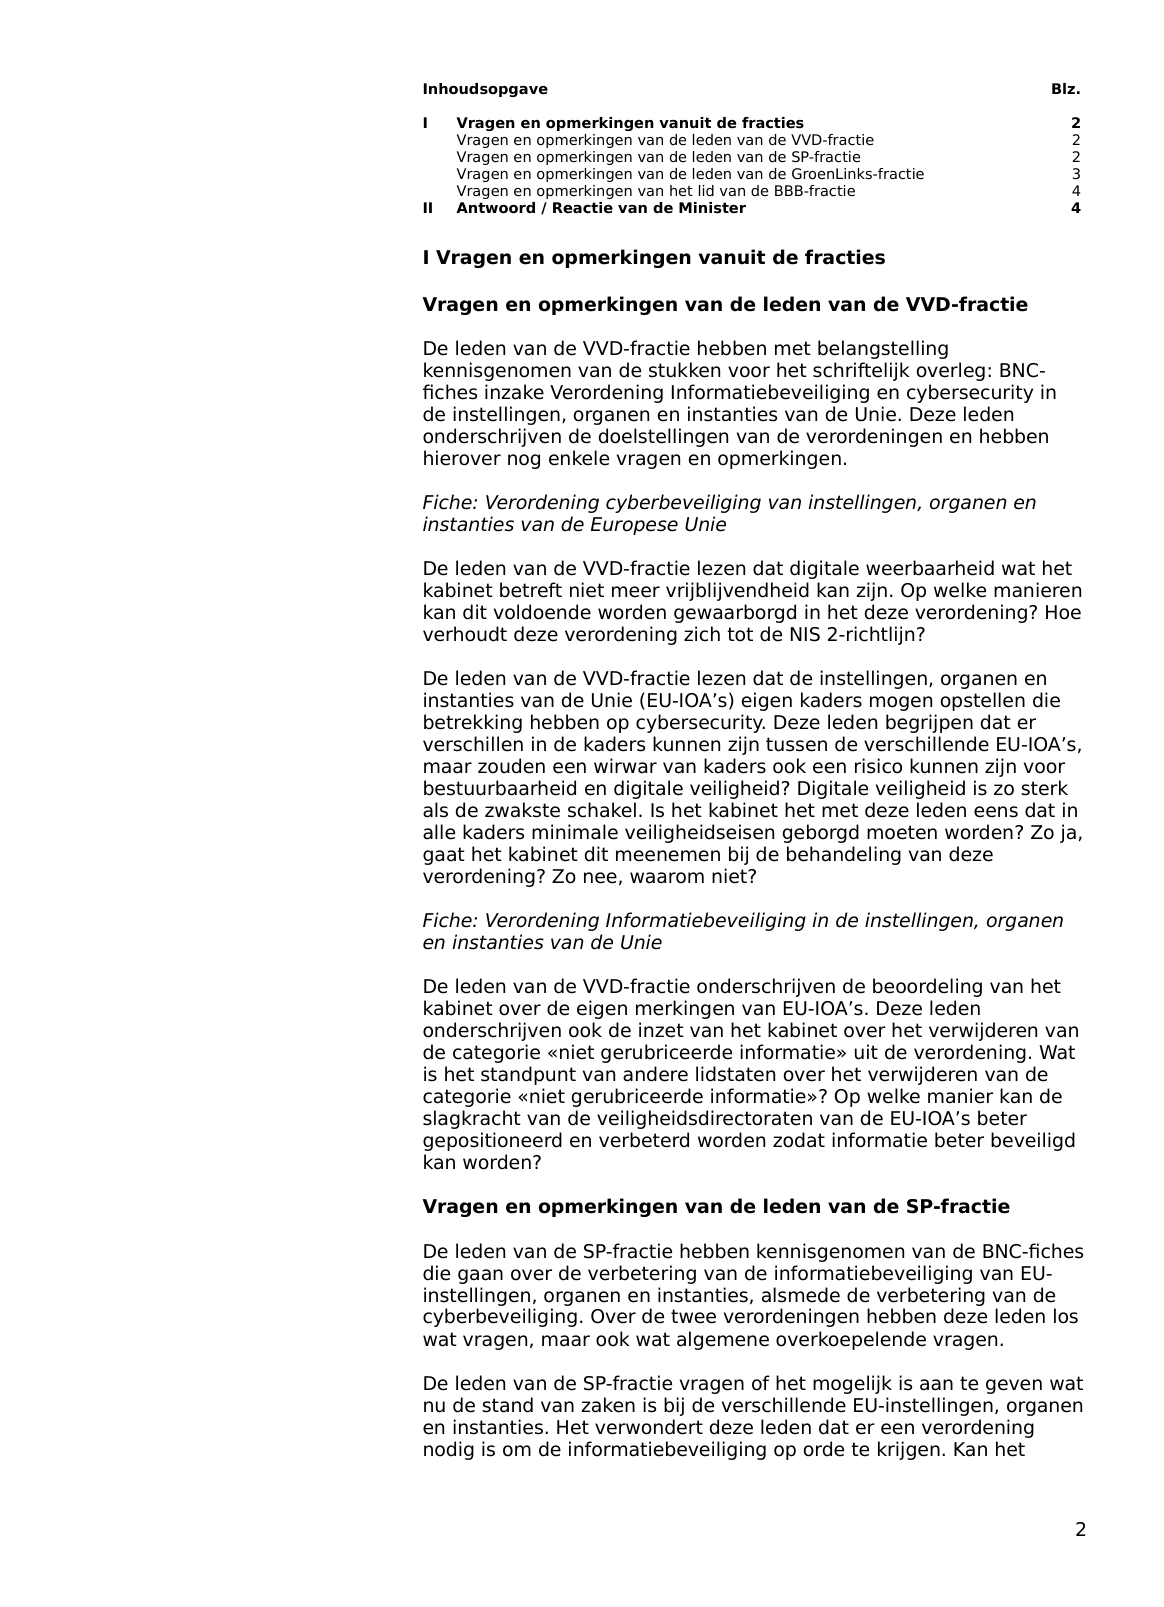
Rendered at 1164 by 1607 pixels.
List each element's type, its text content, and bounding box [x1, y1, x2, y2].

table_header Inhoudsopgave [422, 81, 1002, 98]
subtitle Vragen en opmerkingen van de leden van de VVD-fractie [422, 294, 1087, 316]
table_cell [1002, 98, 1087, 115]
table_header Blz. [1002, 81, 1087, 98]
table_cell [422, 149, 451, 166]
table_cell Vragen en opmerkingen van het lid van de BBB-fractie [451, 183, 1002, 200]
text De leden van de VVD-fractie hebben met belangstelling kennisgenomen van de stukken voor het schriftelijk overleg: BNC-fiches inzake Verordening Informatiebeveiliging en cybersecurity in de instellingen, organen en instanties van de Unie. Deze leden onderschrijven de doelstellingen van de verordeningen en hebben hierover nog enkele vragen en opmerkingen. [422, 338, 1087, 470]
subtitle I Vragen en opmerkingen vanuit de fracties [422, 247, 1087, 269]
text De leden van de SP-fractie vragen of het mogelijk is aan te geven wat nu de stand van zaken is bij de verschillende EU-instellingen, organen en instanties. Het verwondert deze leden dat er een verordening nodig is om de informatiebeveiliging op orde te krijgen. Kan het [422, 1373, 1087, 1461]
text De leden van de SP-fractie hebben kennisgenomen van de BNC-fiches die gaan over de verbetering van de informatiebeveiliging van EU-instellingen, organen en instanties, alsmede de verbetering van de cyberbeveiliging. Over de twee verordeningen hebben deze leden los wat vragen, maar ook wat algemene overkoepelende vragen. [422, 1241, 1087, 1350]
subtitle Vragen en opmerkingen van de leden van de SP-fractie [422, 1196, 1087, 1218]
table_cell 4 [1002, 183, 1087, 200]
table_cell Vragen en opmerkingen van de leden van de SP-fractie [451, 149, 1002, 166]
text De leden van de VVD-fractie onderschrijven de beoordeling van het kabinet over de eigen merkingen van EU-IOA’s. Deze leden onderschrijven ook de inzet van het kabinet over het verwijderen van de categorie «niet gerubriceerde informatie» uit de verordening. Wat is het standpunt van andere lidstaten over het verwijderen van de categorie «niet gerubriceerde informatie»? Op welke manier kan de slagkracht van de veiligheidsdirectoraten van de EU-IOA’s beter gepositioneerd en verbeterd worden zodat informatie beter beveiligd kan worden? [422, 976, 1087, 1174]
table_cell Antwoord / Reactie van de Minister [451, 200, 1002, 217]
table_cell [422, 132, 451, 149]
table_cell 3 [1002, 166, 1087, 183]
table_cell 2 [1002, 149, 1087, 166]
table_cell I [422, 115, 451, 132]
text De leden van de VVD-fractie lezen dat digitale weerbaarheid wat het kabinet betreft niet meer vrijblijvendheid kan zijn. Op welke manieren kan dit voldoende worden gewaarborgd in het deze verordening? Hoe verhoudt deze verordening zich tot de NIS 2-richtlijn? [422, 558, 1087, 646]
table_cell [422, 166, 451, 183]
subtitle Fiche: Verordening Informatiebeveiliging in de instellingen, organen en instanties van de Unie [422, 910, 1087, 954]
subtitle Fiche: Verordening cyberbeveiliging van instellingen, organen en instanties van de Europese Unie [422, 492, 1087, 536]
table_cell Vragen en opmerkingen vanuit de fracties [451, 115, 1002, 132]
table_cell 2 [1002, 132, 1087, 149]
text De leden van de VVD-fractie lezen dat de instellingen, organen en instanties van de Unie (EU-IOA’s) eigen kaders mogen opstellen die betrekking hebben op cybersecurity. Deze leden begrijpen dat er verschillen in de kaders kunnen zijn tussen de verschillende EU-IOA’s, maar zouden een wirwar van kaders ook een risico kunnen zijn voor bestuurbaarheid en digitale veiligheid? Digitale veiligheid is zo sterk als de zwakste schakel. Is het kabinet het met deze leden eens dat in alle kaders minimale veiligheidseisen geborgd moeten worden? Zo ja, gaat het kabinet dit meenemen bij de behandeling van deze verordening? Zo nee, waarom niet? [422, 668, 1087, 888]
table_cell 2 [1002, 115, 1087, 132]
table_cell 4 [1002, 200, 1087, 217]
table_cell Vragen en opmerkingen van de leden van de GroenLinks-fractie [451, 166, 1002, 183]
table_cell [422, 183, 451, 200]
table_cell Vragen en opmerkingen van de leden van de VVD-fractie [451, 132, 1002, 149]
table_cell II [422, 200, 451, 217]
table_cell [422, 98, 1002, 115]
